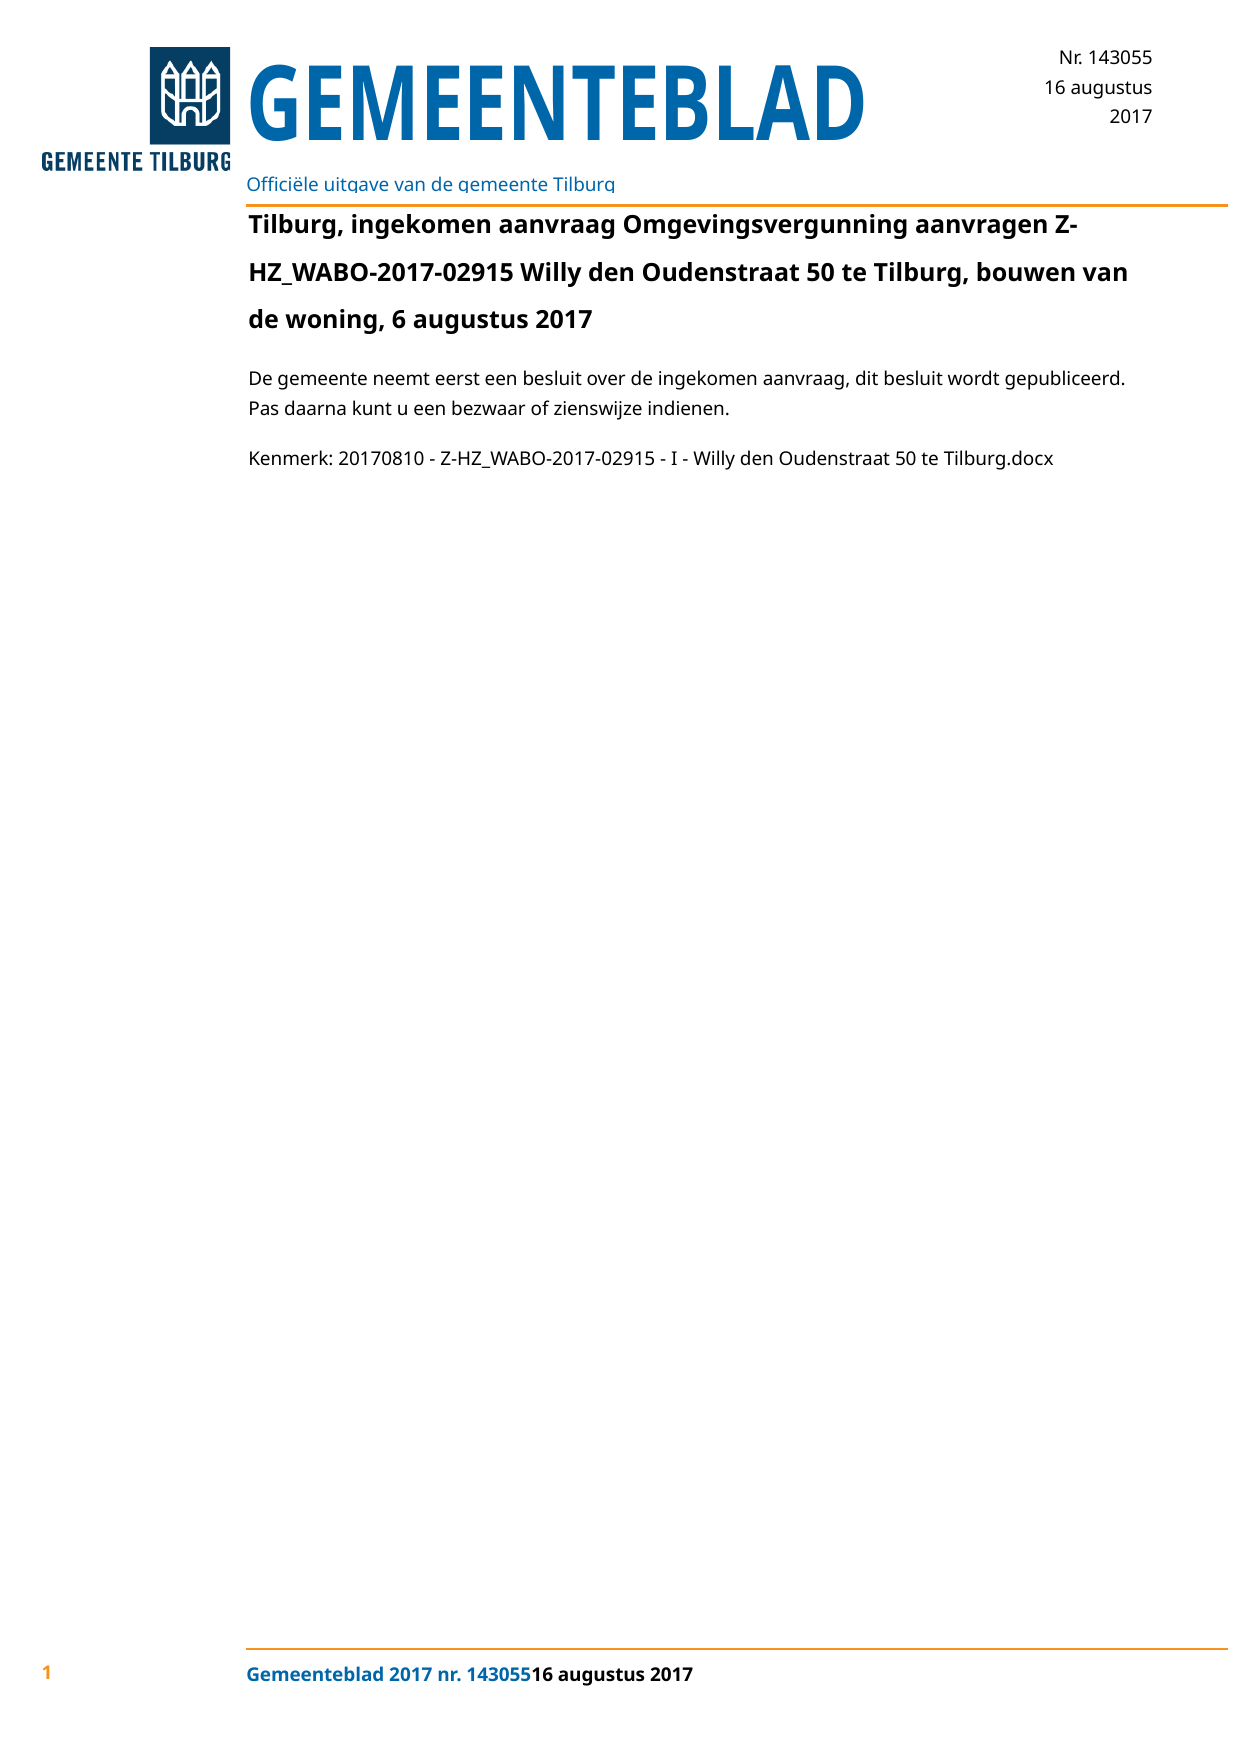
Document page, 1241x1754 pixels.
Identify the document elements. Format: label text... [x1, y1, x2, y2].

text Kenmerk: 20170810 - Z-HZ_WABO-2017-02915 - I - Willy den Oudenstraat 50 te Tilburg.docx [248, 446, 1152, 471]
text Tilburg, ingekomen aanvraag Omgevingsvergunning aanvragen Z-HZ_WABO-2017-02915 Willy den Oudenstraat 50 te Tilburg, bouwen van de woning, 6 augustus 2017 [248, 207, 1152, 336]
picture [41, 47, 231, 172]
text De gemeente neemt eerst een besluit over de ingekomen aanvraag, dit besluit wordt gepubliceerd. Pas daarna kunt u een bezwaar of zienswijze indienen. [248, 366, 1152, 421]
